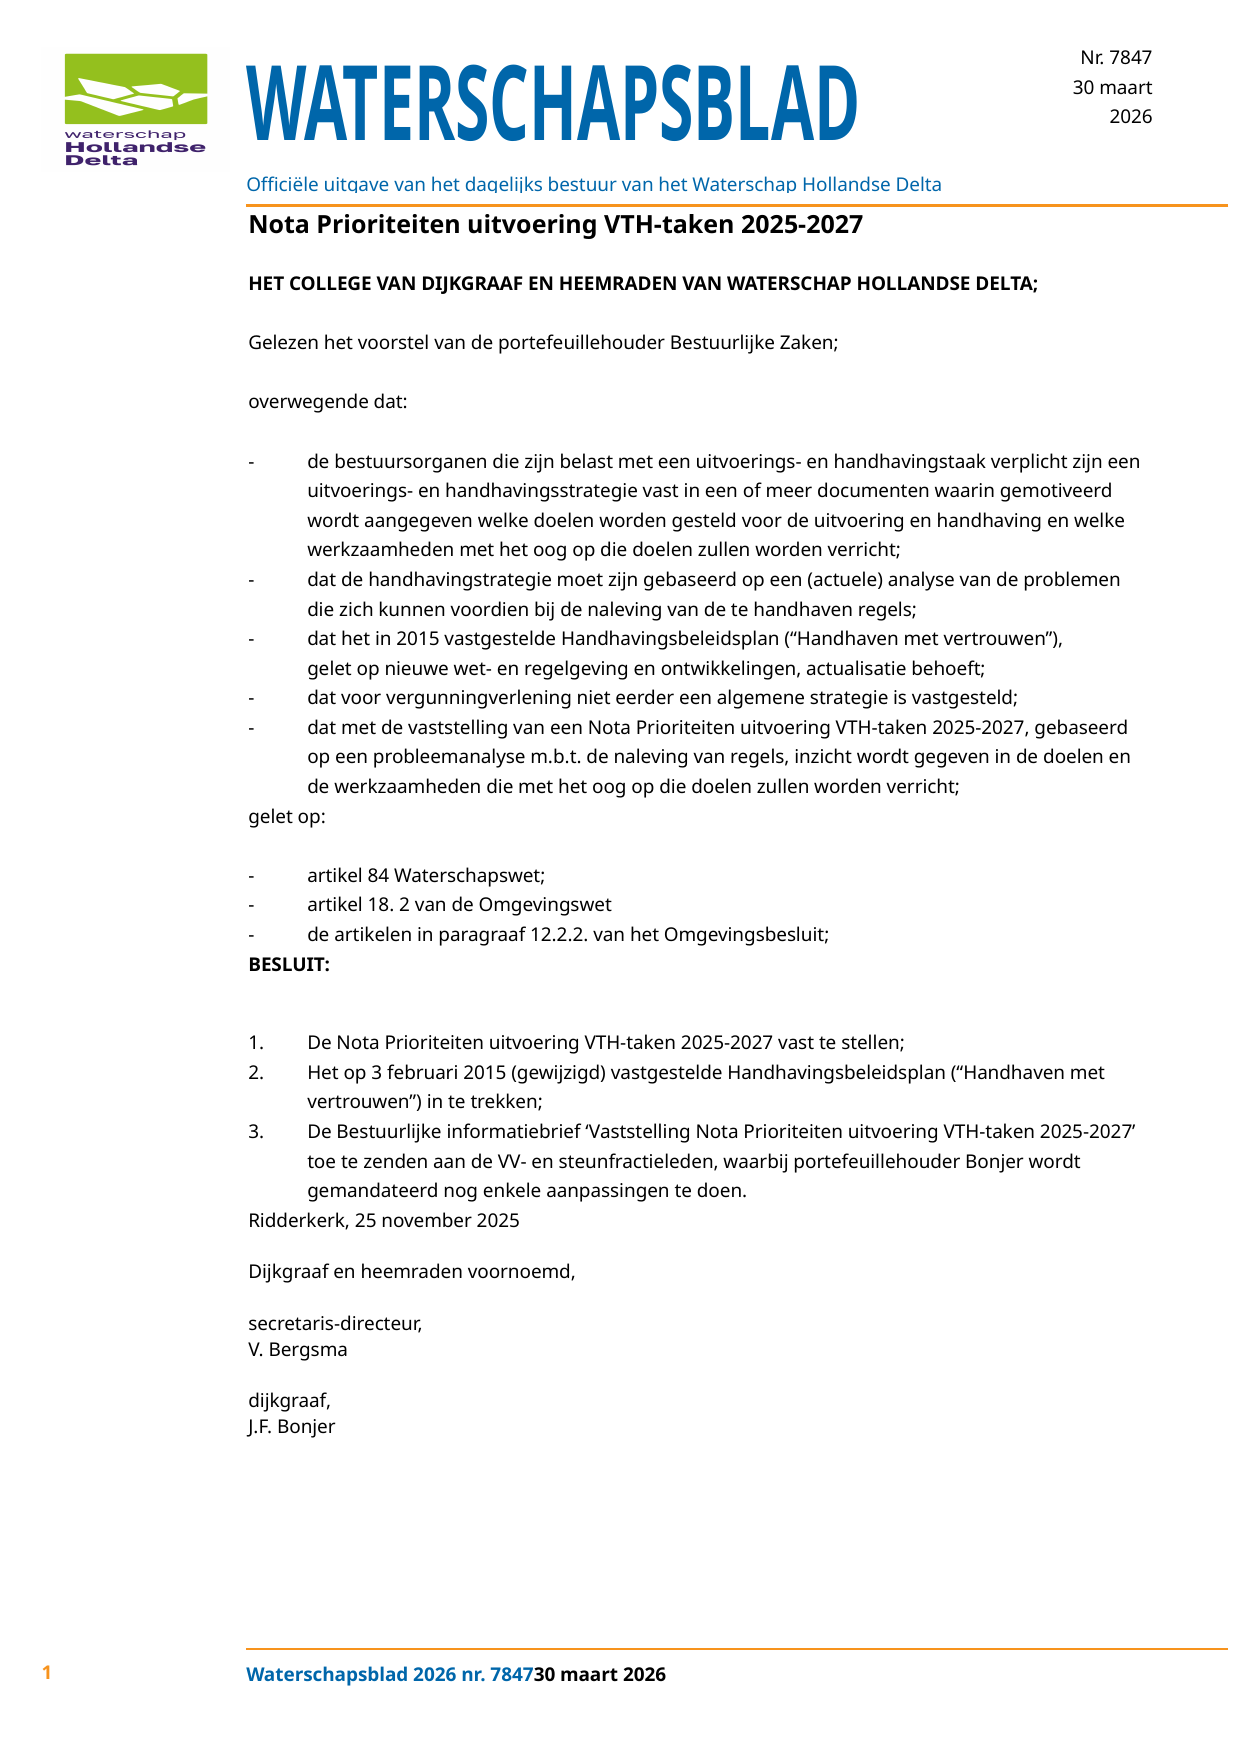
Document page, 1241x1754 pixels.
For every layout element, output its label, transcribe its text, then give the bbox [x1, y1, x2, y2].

text gelet op: [248, 803, 1152, 828]
text Ridderkerk, 25 november 2025 [248, 1207, 1152, 1233]
list de artikelen in paragraaf 12.2.2. van het Omgevingsbesluit; [248, 921, 1152, 947]
text HET COLLEGE VAN DIJKGRAAF EN HEEMRADEN VAN WATERSCHAP HOLLANDSE DELTA; [248, 270, 1152, 296]
picture [41, 47, 231, 172]
text dijkgraaf, [248, 1387, 1152, 1413]
text Dijkgraaf en heemraden voornoemd, [248, 1258, 1152, 1284]
list Het op 3 februari 2015 (gewijzigd) vastgestelde Handhavingsbeleidsplan (“Handhaven met vertrouwen”) in te trekken; [248, 1059, 1152, 1114]
text overwegende dat: [248, 389, 1152, 414]
list dat het in 2015 vastgestelde Handhavingsbeleidsplan (“Handhaven met vertrouwen”), [248, 625, 1152, 651]
text secretaris-directeur, [248, 1310, 1152, 1336]
list dat met de vaststelling van een Nota Prioriteiten uitvoering VTH-taken 2025-2027, gebaseerd op een probleemanalyse m.b.t. de naleving van regels, inzicht wordt gegeven in de doelen en de werkzaamheden die met het oog op die doelen zullen worden verricht; [248, 714, 1152, 799]
list gelet op nieuwe wet- en regelgeving en ontwikkelingen, actualisatie behoeft; [248, 655, 1152, 681]
list de bestuursorganen die zijn belast met een uitvoerings- en handhavingstaak verplicht zijn een uitvoerings- en handhavingsstrategie vast in een of meer documenten waarin gemotiveerd wordt aangegeven welke doelen worden gesteld voor de uitvoering en handhaving en welke werkzaamheden met het oog op die doelen zullen worden verricht; [248, 448, 1152, 562]
list artikel 84 Waterschapswet; [248, 862, 1152, 888]
text Gelezen het voorstel van de portefeuillehouder Bestuurlijke Zaken; [248, 329, 1152, 355]
text BESLUIT: [248, 951, 1152, 976]
text J.F. Bonjer [248, 1413, 1152, 1439]
list De Bestuurlijke informatiebrief ‘Vaststelling Nota Prioriteiten uitvoering VTH-taken 2025-2027’ toe te zenden aan de VV- en steunfractieleden, waarbij portefeuillehouder Bonjer wordt gemandateerd nog enkele aanpassingen te doen. [248, 1118, 1152, 1203]
text V. Bergsma [248, 1336, 1152, 1361]
text Nota Prioriteiten uitvoering VTH-taken 2025-2027 [248, 207, 1152, 241]
list De Nota Prioriteiten uitvoering VTH-taken 2025-2027 vast te stellen; [248, 1029, 1152, 1055]
list dat de handhavingstrategie moet zijn gebaseerd op een (actuele) analyse van de problemen die zich kunnen voordien bij de naleving van de te handhaven regels; [248, 566, 1152, 621]
list dat voor vergunningverlening niet eerder een algemene strategie is vastgesteld; [248, 684, 1152, 710]
list artikel 18. 2 van de Omgevingswet [248, 892, 1152, 917]
